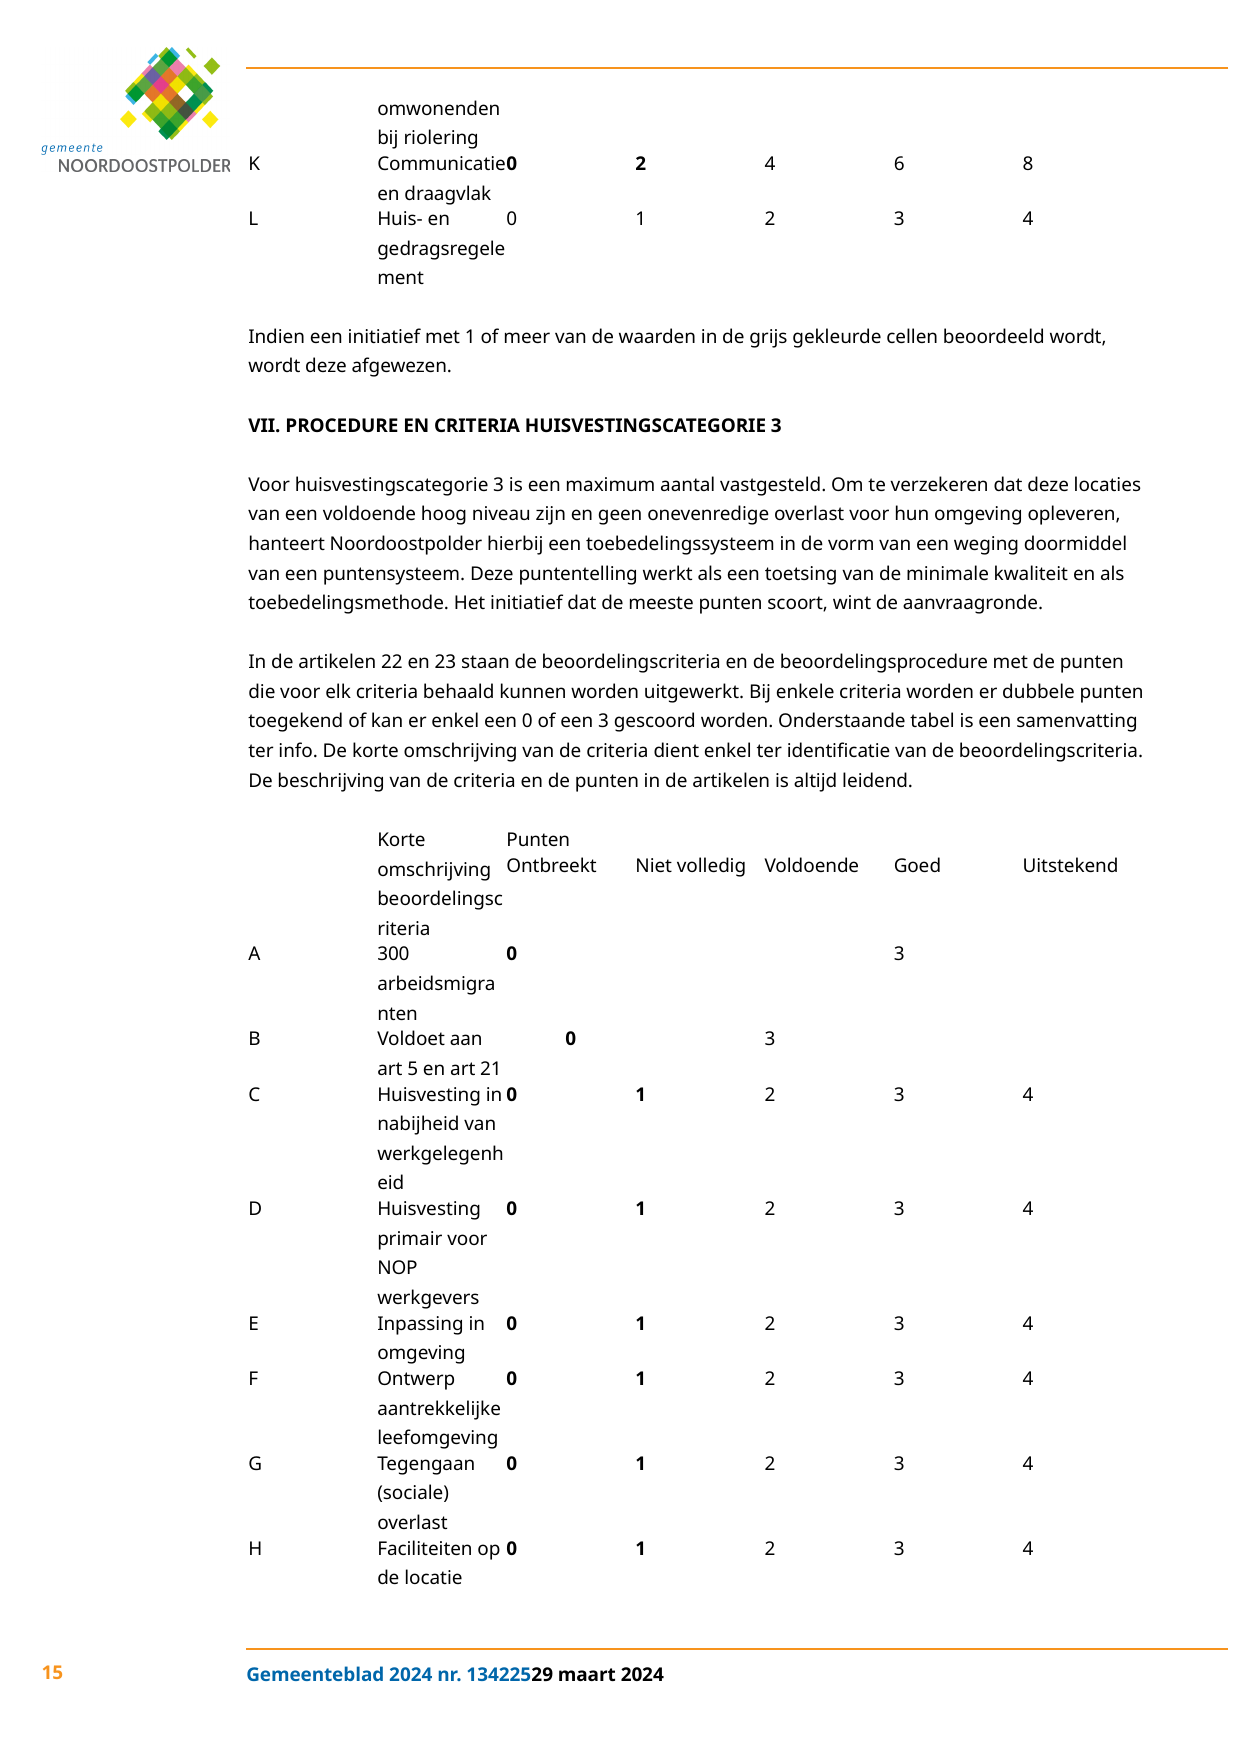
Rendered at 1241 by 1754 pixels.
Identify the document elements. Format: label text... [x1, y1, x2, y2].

table_cell 3 [894, 1081, 1022, 1195]
table_cell 4 [1023, 205, 1152, 290]
table_cell [248, 852, 377, 941]
table_cell H [248, 1535, 377, 1590]
table_cell 8 [1023, 150, 1152, 205]
table_cell 0 [506, 205, 635, 290]
table_cell F [248, 1365, 377, 1450]
table_cell Ontbreekt [506, 852, 635, 941]
table_header Korte omschrijving beoordelingscriteria [377, 826, 506, 941]
table_cell [764, 941, 893, 1026]
table_cell 300 arbeidsmigranten [377, 941, 506, 1026]
table_cell [1023, 941, 1152, 1026]
table_cell G [248, 1450, 377, 1535]
table_cell 2 [764, 1365, 893, 1450]
table_cell 3 [894, 205, 1022, 290]
table_cell Niet volledig [635, 852, 764, 941]
table_cell 0 [506, 1195, 635, 1310]
table_cell 4 [1023, 1535, 1152, 1590]
table_cell Ontwerp aantrekkelijke leefomgeving [377, 1365, 506, 1450]
table_cell [248, 95, 377, 150]
table_cell 3 [894, 1310, 1022, 1365]
table_cell 3 [894, 1535, 1022, 1590]
table_cell 4 [1023, 1450, 1152, 1535]
table_cell 4 [1023, 1081, 1152, 1195]
table_cell Voldoet aan art 5 en art 21 [377, 1026, 506, 1081]
table_cell 3 [894, 941, 1022, 1026]
table_cell 1 [635, 1450, 764, 1535]
table_cell 4 [764, 150, 893, 205]
text Voor huisvestingscategorie 3 is een maximum aantal vastgesteld. Om te verzekeren dat deze locaties van een voldoende hoog niveau zijn en geen onevenredige overlast voor hun omgeving opleveren, hanteert Noordoostpolder hierbij een toebedelingssysteem in de vorm van een weging doormiddel van een puntensysteem. Deze puntentelling werkt als een toetsing van de minimale kwaliteit en als toebedelingsmethode. Het initiatief dat de meeste punten scoort, wint de aanvraagronde. [248, 471, 1152, 615]
table_cell 4 [1023, 1195, 1152, 1310]
table_cell 1 [635, 205, 764, 290]
table_cell 3 [764, 1026, 1152, 1081]
table_cell 6 [894, 150, 1022, 205]
table_cell [764, 95, 893, 150]
table_cell 0 [506, 1310, 635, 1365]
table_cell 1 [635, 1310, 764, 1365]
table_cell Communicatie en draagvlak [377, 150, 506, 205]
table_cell 0 [506, 1026, 764, 1081]
table_cell K [248, 150, 377, 205]
table_cell 0 [506, 1081, 635, 1195]
table_cell [894, 95, 1022, 150]
table_cell Tegengaan (sociale) overlast [377, 1450, 506, 1535]
table_cell [635, 95, 764, 150]
table_cell 2 [764, 1081, 893, 1195]
table_cell 1 [635, 1365, 764, 1450]
table_cell 2 [764, 1535, 893, 1590]
table_cell [635, 941, 764, 1026]
table_cell omwonenden bij riolering [377, 95, 506, 150]
table_cell 0 [506, 1450, 635, 1535]
text VII. PROCEDURE EN CRITERIA HUISVESTINGSCATEGORIE 3 [248, 412, 1152, 438]
table_cell E [248, 1310, 377, 1365]
table_cell 2 [764, 1310, 893, 1365]
table_cell 0 [506, 1365, 635, 1450]
table_cell 4 [1023, 1365, 1152, 1450]
table_cell D [248, 1195, 377, 1310]
table_cell Inpassing in omgeving [377, 1310, 506, 1365]
table_cell 2 [635, 150, 764, 205]
table_cell Voldoende [764, 852, 893, 941]
table_cell 2 [764, 205, 893, 290]
table_cell 1 [635, 1081, 764, 1195]
table_cell C [248, 1081, 377, 1195]
table_cell 1 [635, 1535, 764, 1590]
table_cell 0 [506, 941, 635, 1026]
table_cell 3 [894, 1450, 1022, 1535]
table_cell Huis- en gedragsregelement [377, 205, 506, 290]
text Indien een initiatief met 1 of meer van de waarden in de grijs gekleurde cellen beoordeeld wordt, wordt deze afgewezen. [248, 323, 1152, 378]
table_cell 3 [894, 1195, 1022, 1310]
table_cell 0 [506, 150, 635, 205]
table_cell 4 [1023, 1310, 1152, 1365]
table_cell [506, 95, 635, 150]
table_cell L [248, 205, 377, 290]
table_cell 1 [635, 1195, 764, 1310]
table_cell 0 [506, 1535, 635, 1590]
table_header [248, 826, 377, 852]
table_cell 2 [764, 1450, 893, 1535]
table_cell 3 [894, 1365, 1022, 1450]
table_cell Uitstekend [1023, 852, 1152, 941]
table_cell A [248, 941, 377, 1026]
table_cell Huisvesting primair voor NOP werkgevers [377, 1195, 506, 1310]
table_cell Goed [894, 852, 1022, 941]
table_cell Huisvesting in nabijheid van werkgelegenheid [377, 1081, 506, 1195]
table_header Punten [506, 826, 1152, 852]
table_cell B [248, 1026, 377, 1081]
text In de artikelen 22 en 23 staan de beoordelingscriteria en de beoordelingsprocedure met de punten die voor elk criteria behaald kunnen worden uitgewerkt. Bij enkele criteria worden er dubbele punten toegekend of kan er enkel een 0 of een 3 gescoord worden. Onderstaande tabel is een samenvatting ter info. De korte omschrijving van de criteria dient enkel ter identificatie van de beoordelingscriteria. De beschrijving van de criteria en de punten in de artikelen is altijd leidend. [248, 648, 1152, 793]
table_cell Faciliteiten op de locatie [377, 1535, 506, 1590]
picture [41, 47, 231, 172]
table_cell 2 [764, 1195, 893, 1310]
table_cell [1023, 95, 1152, 150]
